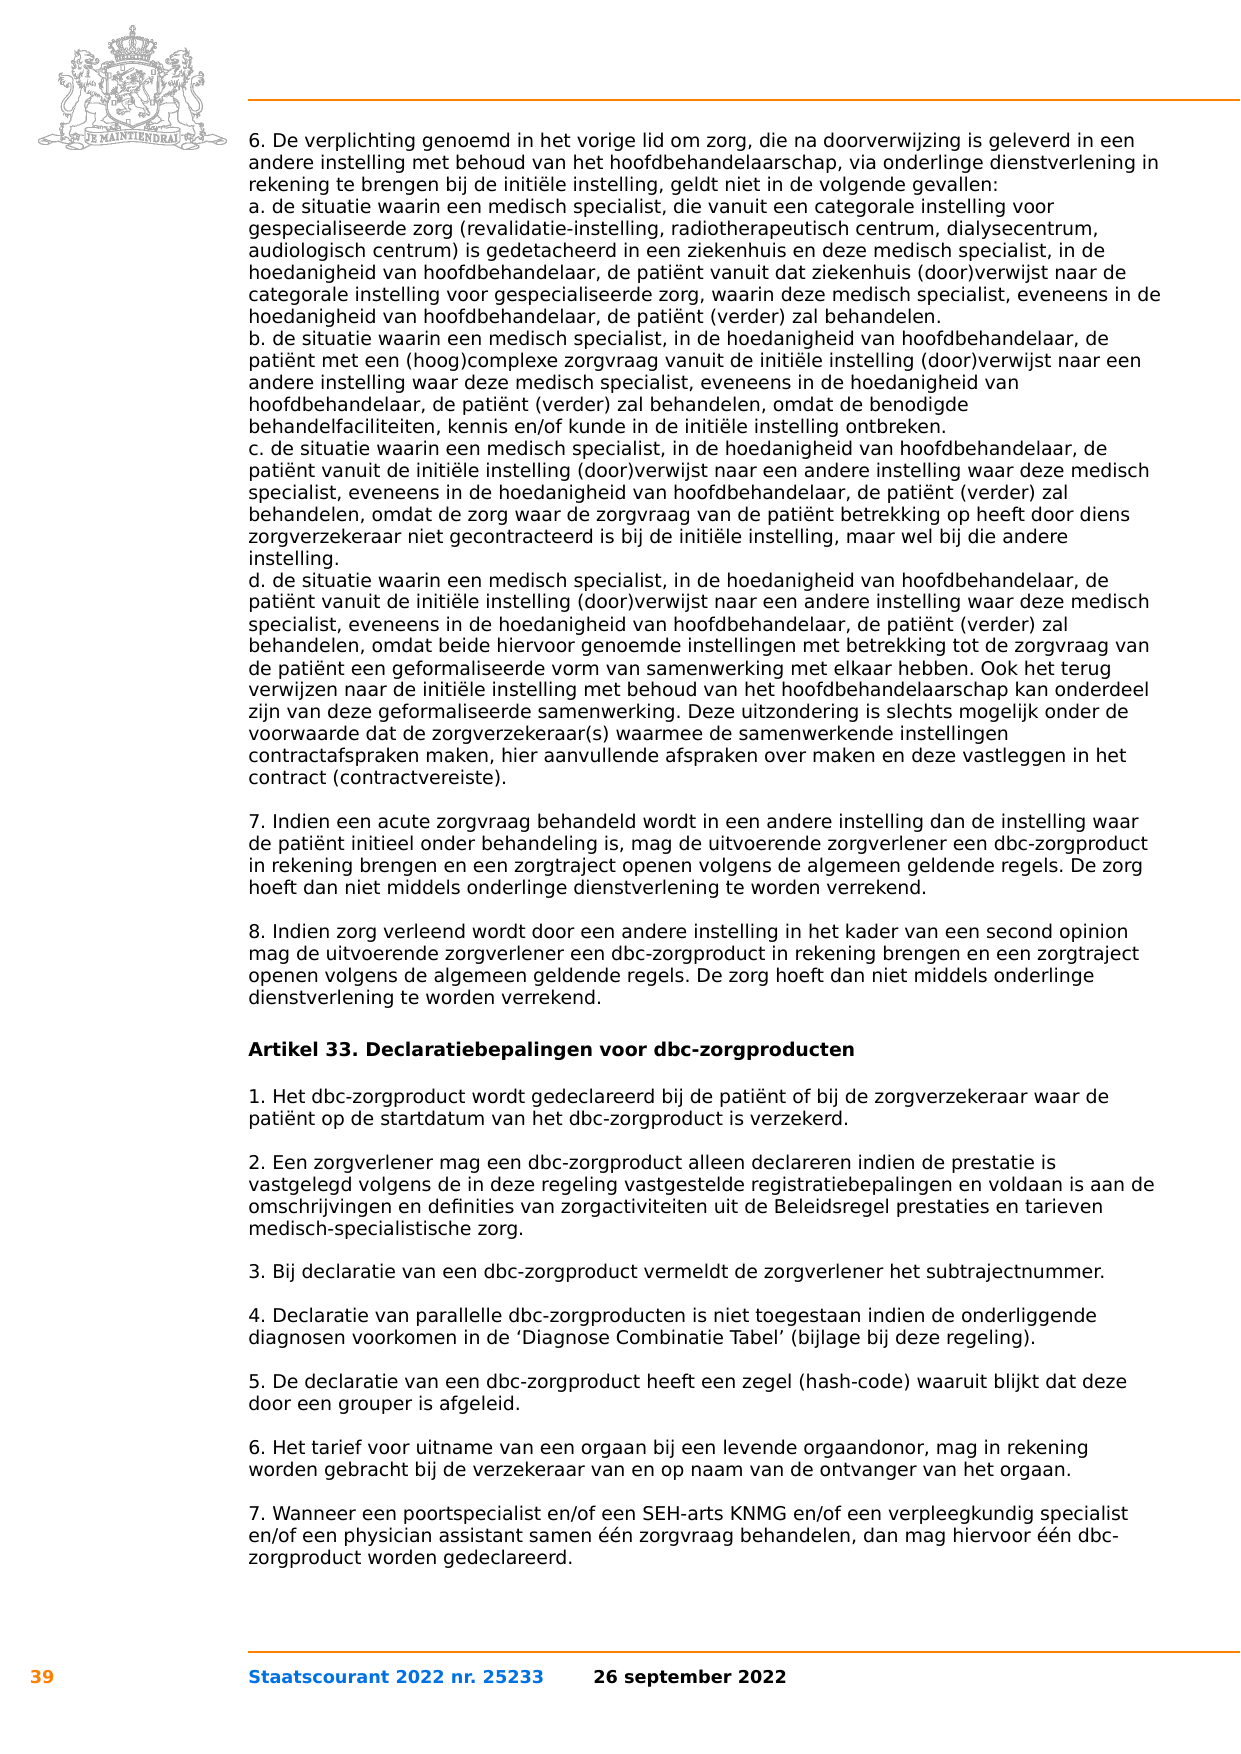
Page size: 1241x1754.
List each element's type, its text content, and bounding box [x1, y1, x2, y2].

text 6. De verplichting genoemd in het vorige lid om zorg, die na doorverwijzing is geleverd in een andere instelling met behoud van het hoofdbehandelaarschap, via onderlinge dienstverlening in rekening te brengen bij de initiële instelling, geldt niet in de volgende gevallen: [248, 130, 1163, 196]
text 1. Het dbc-zorgproduct wordt gedeclareerd bij de patiënt of bij de zorgverzekeraar waar de patiënt op de startdatum van het dbc-zorgproduct is verzekerd. [248, 1086, 1163, 1130]
text 2. Een zorgverlener mag een dbc-zorgproduct alleen declareren indien de prestatie is vastgelegd volgens de in deze regeling vastgestelde registratiebepalingen en voldaan is aan de omschrijvingen en definities van zorgactiviteiten uit de Beleidsregel prestaties en tarieven medisch-specialistische zorg. [248, 1152, 1163, 1239]
text 3. Bij declaratie van een dbc-zorgproduct vermeldt de zorgverlener het subtrajectnummer. [248, 1261, 1163, 1283]
text b. de situatie waarin een medisch specialist, in de hoedanigheid van hoofdbehandelaar, de patiënt met een (hoog)complexe zorgvraag vanuit de initiële instelling (door)verwijst naar een andere instelling waar deze medisch specialist, eveneens in de hoedanigheid van hoofdbehandelaar, de patiënt (verder) zal behandelen, omdat de benodigde behandelfaciliteiten, kennis en/of kunde in de initiële instelling ontbreken. [248, 328, 1163, 438]
text 6. Het tarief voor uitname van een orgaan bij een levende orgaandonor, mag in rekening worden gebracht bij de verzekeraar van en op naam van de ontvanger van het orgaan. [248, 1437, 1163, 1481]
text 7. Indien een acute zorgvraag behandeld wordt in een andere instelling dan de instelling waar de patiënt initieel onder behandeling is, mag de uitvoerende zorgverlener een dbc-zorgproduct in rekening brengen en een zorgtraject openen volgens de algemeen geldende regels. De zorg hoeft dan niet middels onderlinge dienstverlening te worden verrekend. [248, 811, 1163, 899]
text 7. Wanneer een poortspecialist en/of een SEH-arts KNMG en/of een verpleegkundig specialist en/of een physician assistant samen één zorgvraag behandelen, dan mag hiervoor één dbc-zorgproduct worden gedeclareerd. [248, 1503, 1163, 1569]
subtitle Artikel 33. Declaratiebepalingen voor dbc-zorgproducten [248, 1039, 1163, 1061]
text 8. Indien zorg verleend wordt door een andere instelling in het kader van een second opinion mag de uitvoerende zorgverlener een dbc-zorgproduct in rekening brengen en een zorgtraject openen volgens de algemeen geldende regels. De zorg hoeft dan niet middels onderlinge dienstverlening te worden verrekend. [248, 921, 1163, 1009]
text 4. Declaratie van parallelle dbc-zorgproducten is niet toegestaan indien de onderliggende diagnosen voorkomen in de ‘Diagnose Combinatie Tabel’ (bijlage bij deze regeling). [248, 1305, 1163, 1349]
text c. de situatie waarin een medisch specialist, in de hoedanigheid van hoofdbehandelaar, de patiënt vanuit de initiële instelling (door)verwijst naar een andere instelling waar deze medisch specialist, eveneens in de hoedanigheid van hoofdbehandelaar, de patiënt (verder) zal behandelen, omdat de zorg waar de zorgvraag van de patiënt betrekking op heeft door diens zorgverzekeraar niet gecontracteerd is bij de initiële instelling, maar wel bij die andere instelling. [248, 438, 1163, 569]
text 5. De declaratie van een dbc-zorgproduct heeft een zegel (hash-code) waaruit blijkt dat deze door een grouper is afgeleid. [248, 1371, 1163, 1415]
text d. de situatie waarin een medisch specialist, in de hoedanigheid van hoofdbehandelaar, de patiënt vanuit de initiële instelling (door)verwijst naar een andere instelling waar deze medisch specialist, eveneens in de hoedanigheid van hoofdbehandelaar, de patiënt (verder) zal behandelen, omdat beide hiervoor genoemde instellingen met betrekking tot de zorgvraag van de patiënt een geformaliseerde vorm van samenwerking met elkaar hebben. Ook het terug verwijzen naar de initiële instelling met behoud van het hoofdbehandelaarschap kan onderdeel zijn van deze geformaliseerde samenwerking. Deze uitzondering is slechts mogelijk onder de voorwaarde dat de zorgverzekeraar(s) waarmee de samenwerkende instellingen contractafspraken maken, hier aanvullende afspraken over maken en deze vastleggen in het contract (contractvereiste). [248, 569, 1163, 789]
picture [38, 25, 227, 150]
text a. de situatie waarin een medisch specialist, die vanuit een categorale instelling voor gespecialiseerde zorg (revalidatie-instelling, radiotherapeutisch centrum, dialysecentrum, audiologisch centrum) is gedetacheerd in een ziekenhuis en deze medisch specialist, in de hoedanigheid van hoofdbehandelaar, de patiënt vanuit dat ziekenhuis (door)verwijst naar de categorale instelling voor gespecialiseerde zorg, waarin deze medisch specialist, eveneens in de hoedanigheid van hoofdbehandelaar, de patiënt (verder) zal behandelen. [248, 196, 1163, 328]
